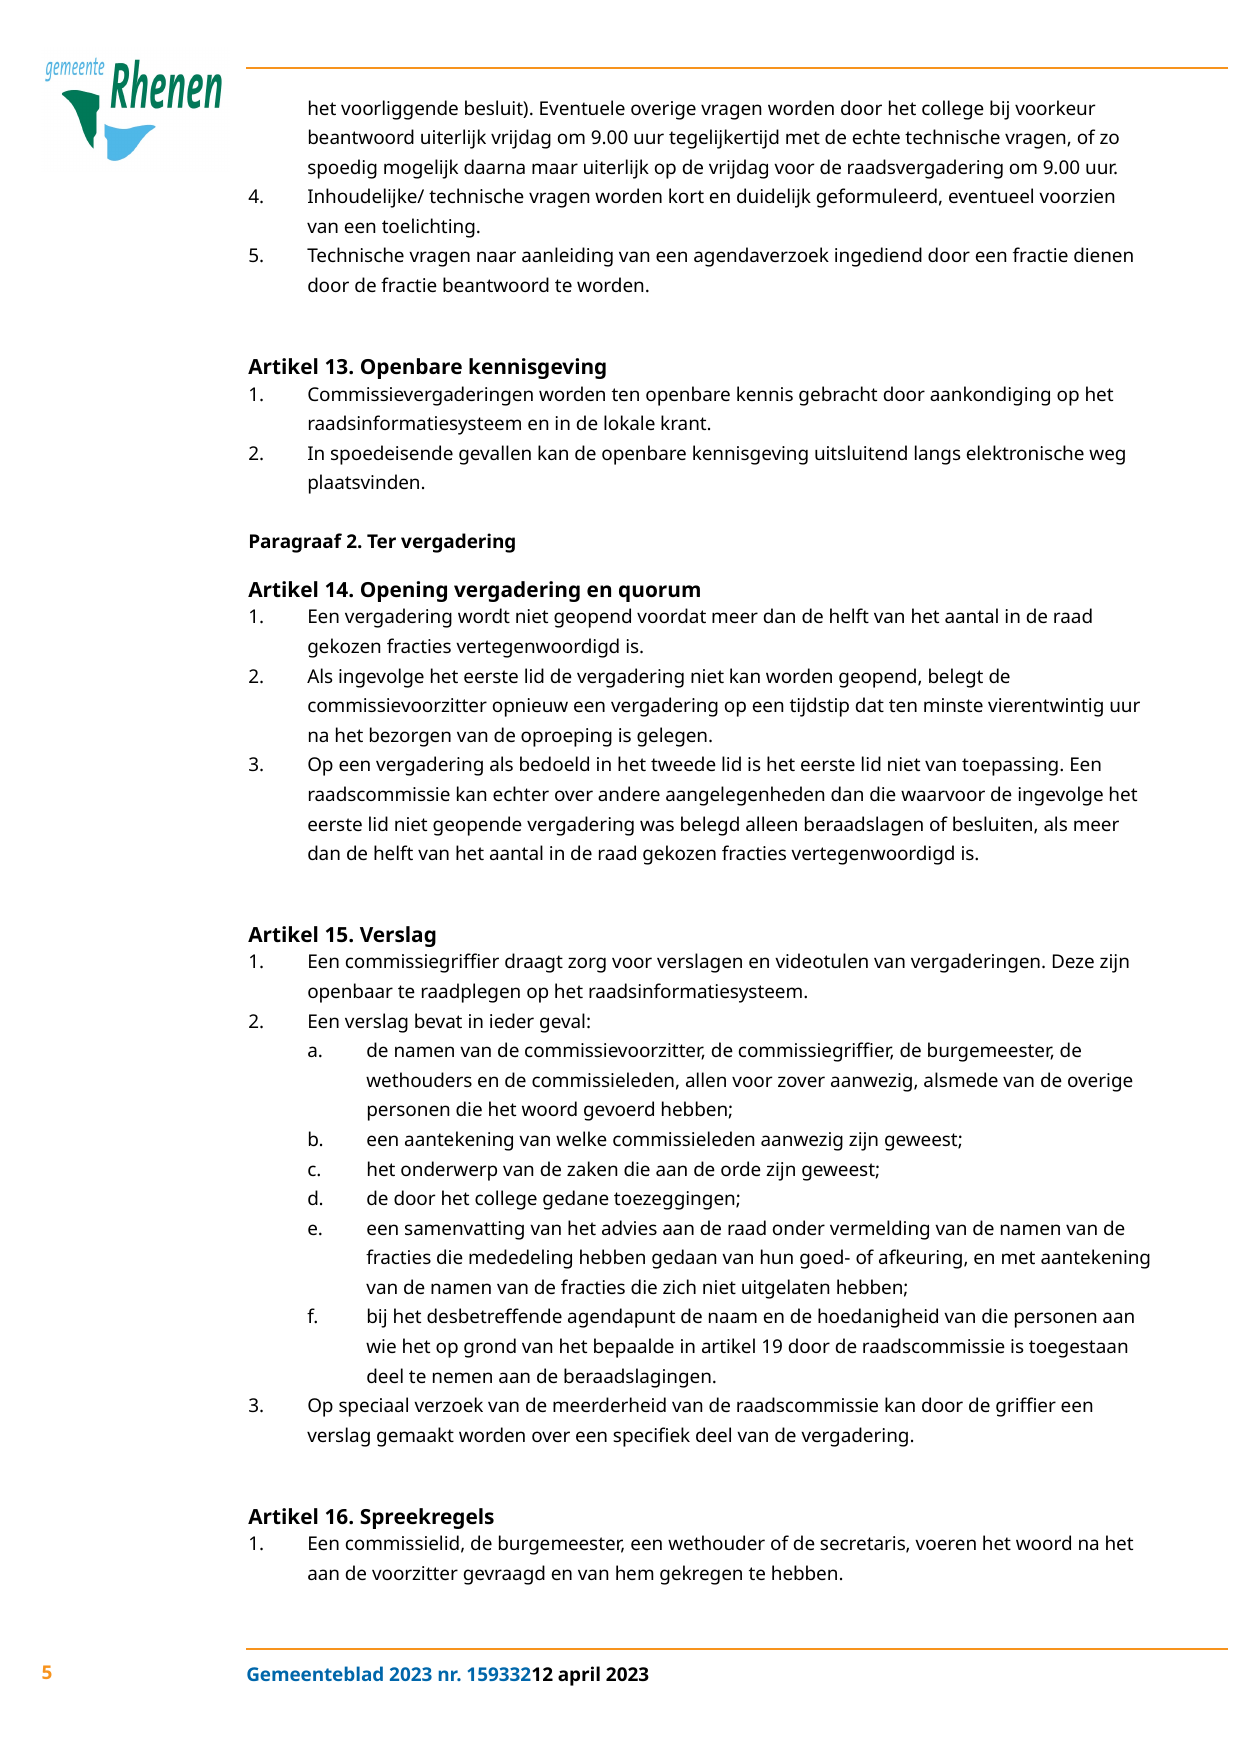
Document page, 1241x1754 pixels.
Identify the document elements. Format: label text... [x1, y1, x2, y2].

text Artikel 15. Verslag [248, 920, 1152, 949]
list het onderwerp van de zaken die aan de orde zijn geweest; [307, 1156, 1152, 1182]
picture [41, 47, 231, 172]
text Artikel 14. Opening vergadering en quorum [248, 575, 1152, 604]
list Commissievergaderingen worden ten openbare kennis gebracht door aankondiging op het raadsinformatiesysteem en in de lokale krant. [248, 381, 1152, 436]
list de namen van de commissievoorzitter, de commissiegriffier, de burgemeester, de wethouders en de commissieleden, allen voor zover aanwezig, alsmede van de overige personen die het woord gevoerd hebben; [307, 1037, 1152, 1122]
list Als ingevolge het eerste lid de vergadering niet kan worden geopend, belegt de commissievoorzitter opnieuw een vergadering op een tijdstip dat ten minste vierentwintig uur na het bezorgen van de oproeping is gelegen. [248, 663, 1152, 748]
list Op een vergadering als bedoeld in het tweede lid is het eerste lid niet van toepassing. Een raadscommissie kan echter over andere aangelegenheden dan die waarvoor de ingevolge het eerste lid niet geopende vergadering was belegd alleen beraadslagen of besluiten, als meer dan de helft van het aantal in de raad gekozen fracties vertegenwoordigd is. [248, 752, 1152, 866]
list Technische vragen naar aanleiding van een agendaverzoek ingediend door een fractie dienen door de fractie beantwoord te worden. [248, 243, 1152, 298]
text Artikel 13. Openbare kennisgeving [248, 352, 1152, 381]
list het voorliggende besluit). Eventuele overige vragen worden door het college bij voorkeur beantwoord uiterlijk vrijdag om 9.00 uur tegelijkertijd met de echte technische vragen, of zo spoedig mogelijk daarna maar uiterlijk op de vrijdag voor de raadsvergadering om 9.00 uur. [248, 95, 1152, 180]
text Paragraaf 2. Ter vergadering [248, 529, 1152, 554]
list een samenvatting van het advies aan de raad onder vermelding van de namen van de fracties die mededeling hebben gedaan van hun goed- of afkeuring, en met aantekening van de namen van de fracties die zich niet uitgelaten hebben; [307, 1215, 1152, 1300]
list de door het college gedane toezeggingen; [307, 1185, 1152, 1211]
list Een verslag bevat in ieder geval: [248, 1008, 1152, 1034]
list Een vergadering wordt niet geopend voordat meer dan de helft van het aantal in de raad gekozen fracties vertegenwoordigd is. [248, 604, 1152, 659]
list Een commissiegriffier draagt zorg voor verslagen en videotulen van vergaderingen. Deze zijn openbaar te raadplegen op het raadsinformatiesysteem. [248, 949, 1152, 1004]
list Een commissielid, de burgemeester, een wethouder of de secretaris, voeren het woord na het aan de voorzitter gevraagd en van hem gekregen te hebben. [248, 1531, 1152, 1586]
list bij het desbetreffende agendapunt de naam en de hoedanigheid van die personen aan wie het op grond van het bepaalde in artikel 19 door de raadscommissie is toegestaan deel te nemen aan de beraadslagingen. [307, 1304, 1152, 1389]
list In spoedeisende gevallen kan de openbare kennisgeving uitsluitend langs elektronische weg plaatsvinden. [248, 440, 1152, 495]
list Op speciaal verzoek van de meerderheid van de raadscommissie kan door de griffier een verslag gemaakt worden over een specifiek deel van de vergadering. [248, 1392, 1152, 1448]
list een aantekening van welke commissieleden aanwezig zijn geweest; [307, 1126, 1152, 1152]
text Artikel 16. Spreekregels [248, 1502, 1152, 1531]
list Inhoudelijke/ technische vragen worden kort en duidelijk geformuleerd, eventueel voorzien van een toelichting. [248, 183, 1152, 239]
